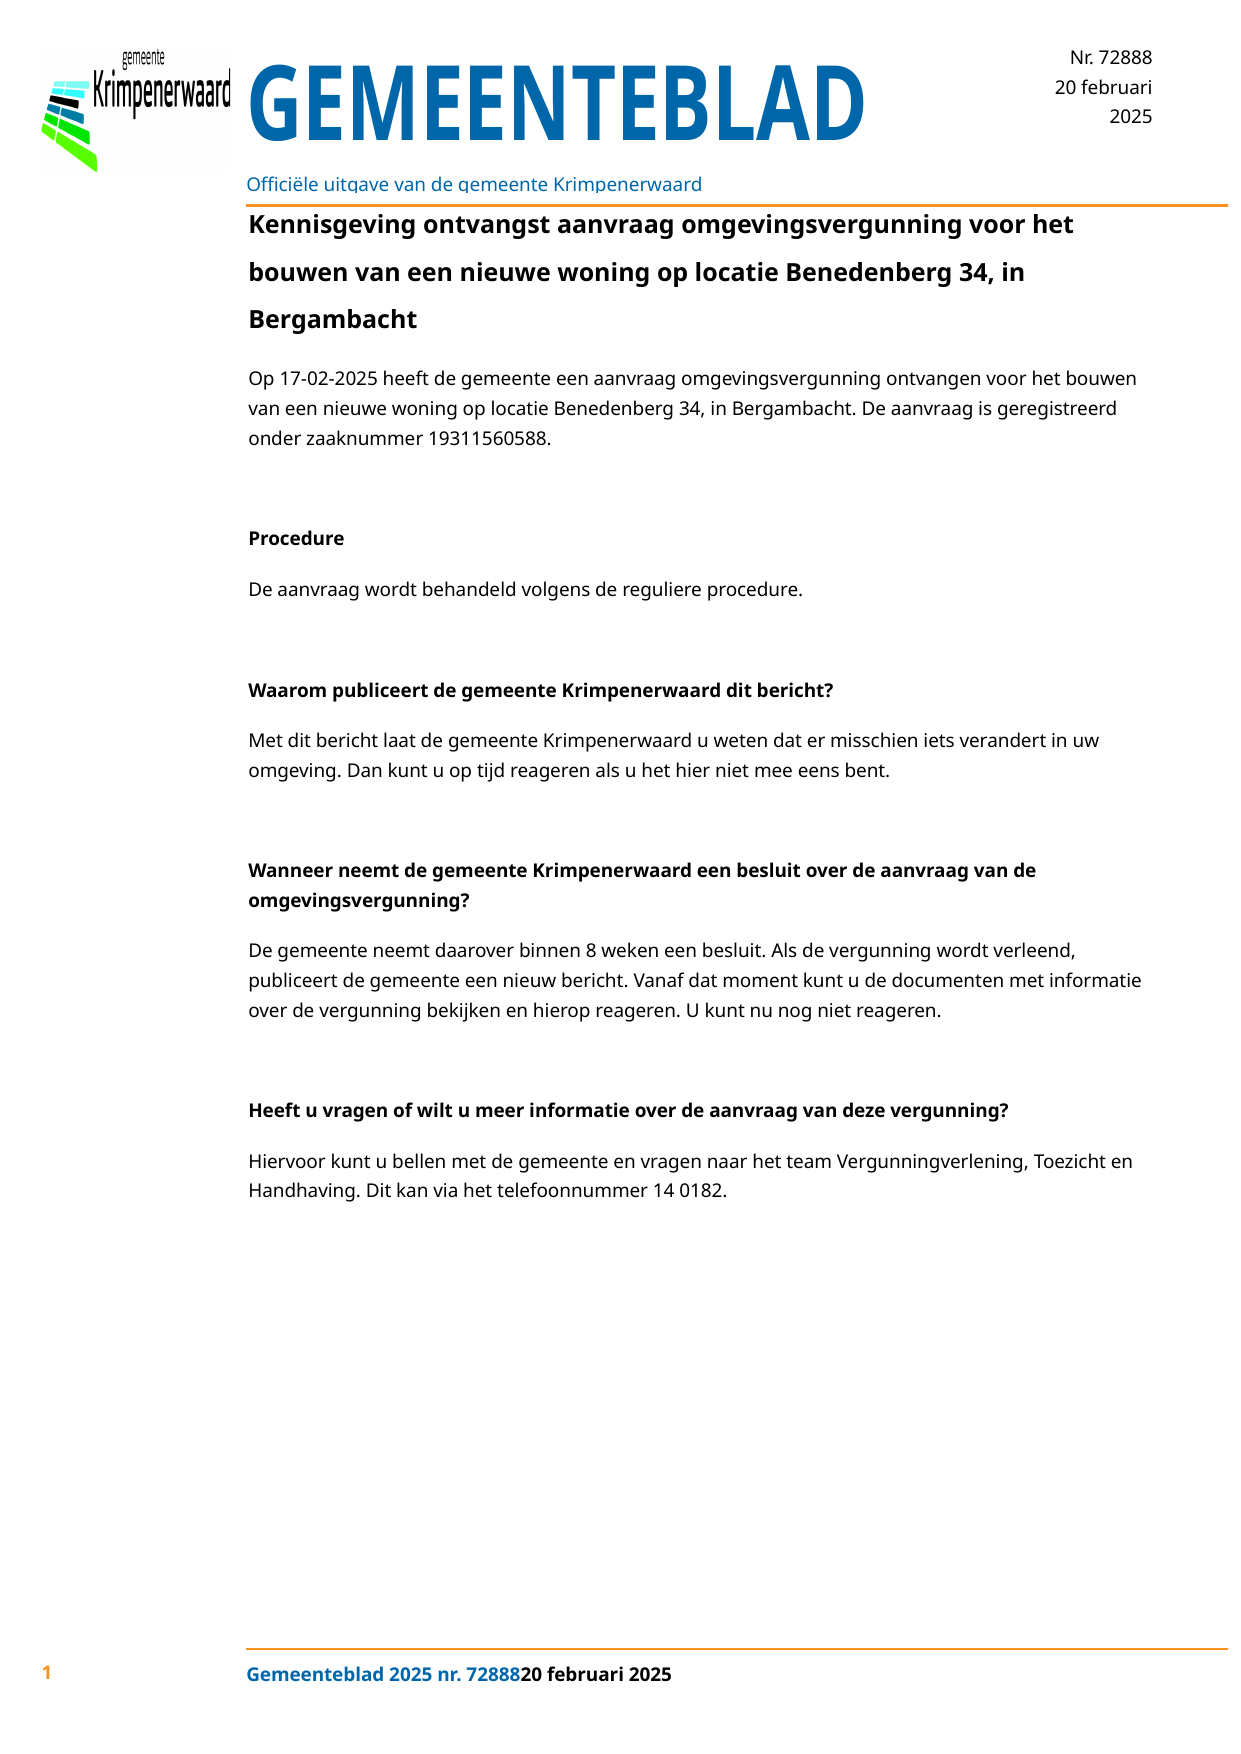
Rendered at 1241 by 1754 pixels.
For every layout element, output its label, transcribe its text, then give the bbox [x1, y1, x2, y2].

text Met dit bericht laat de gemeente Krimpenerwaard u weten dat er misschien iets verandert in uw omgeving. Dan kunt u op tijd reageren als u het hier niet mee eens bent. [248, 727, 1152, 782]
text Wanneer neemt de gemeente Krimpenerwaard een besluit over de aanvraag van de omgevingsvergunning? [248, 858, 1152, 913]
text Kennisgeving ontvangst aanvraag omgevingsvergunning voor het bouwen van een nieuwe woning op locatie Benedenberg 34, in Bergambacht [248, 207, 1152, 336]
text Waarom publiceert de gemeente Krimpenerwaard dit bericht? [248, 677, 1152, 702]
text De aanvraag wordt behandeld volgens de reguliere procedure. [248, 576, 1152, 602]
text Procedure [248, 526, 1152, 551]
text De gemeente neemt daarover binnen 8 weken een besluit. Als de vergunning wordt verleend, publiceert de gemeente een nieuw bericht. Vanaf dat moment kunt u de documenten met informatie over de vergunning bekijken en hierop reageren. U kunt nu nog niet reageren. [248, 938, 1152, 1022]
text Op 17-02-2025 heeft de gemeente een aanvraag omgevingsvergunning ontvangen voor het bouwen van een nieuwe woning op locatie Benedenberg 34, in Bergambacht. De aanvraag is geregistreerd onder zaaknummer 19311560588. [248, 366, 1152, 450]
text Hiervoor kunt u bellen met de gemeente en vragen naar het team Vergunningverlening, Toezicht en Handhaving. Dit kan via het telefoonnummer 14 0182. [248, 1148, 1152, 1203]
picture [41, 47, 231, 172]
text Heeft u vragen of wilt u meer informatie over de aanvraag van deze vergunning? [248, 1098, 1152, 1123]
